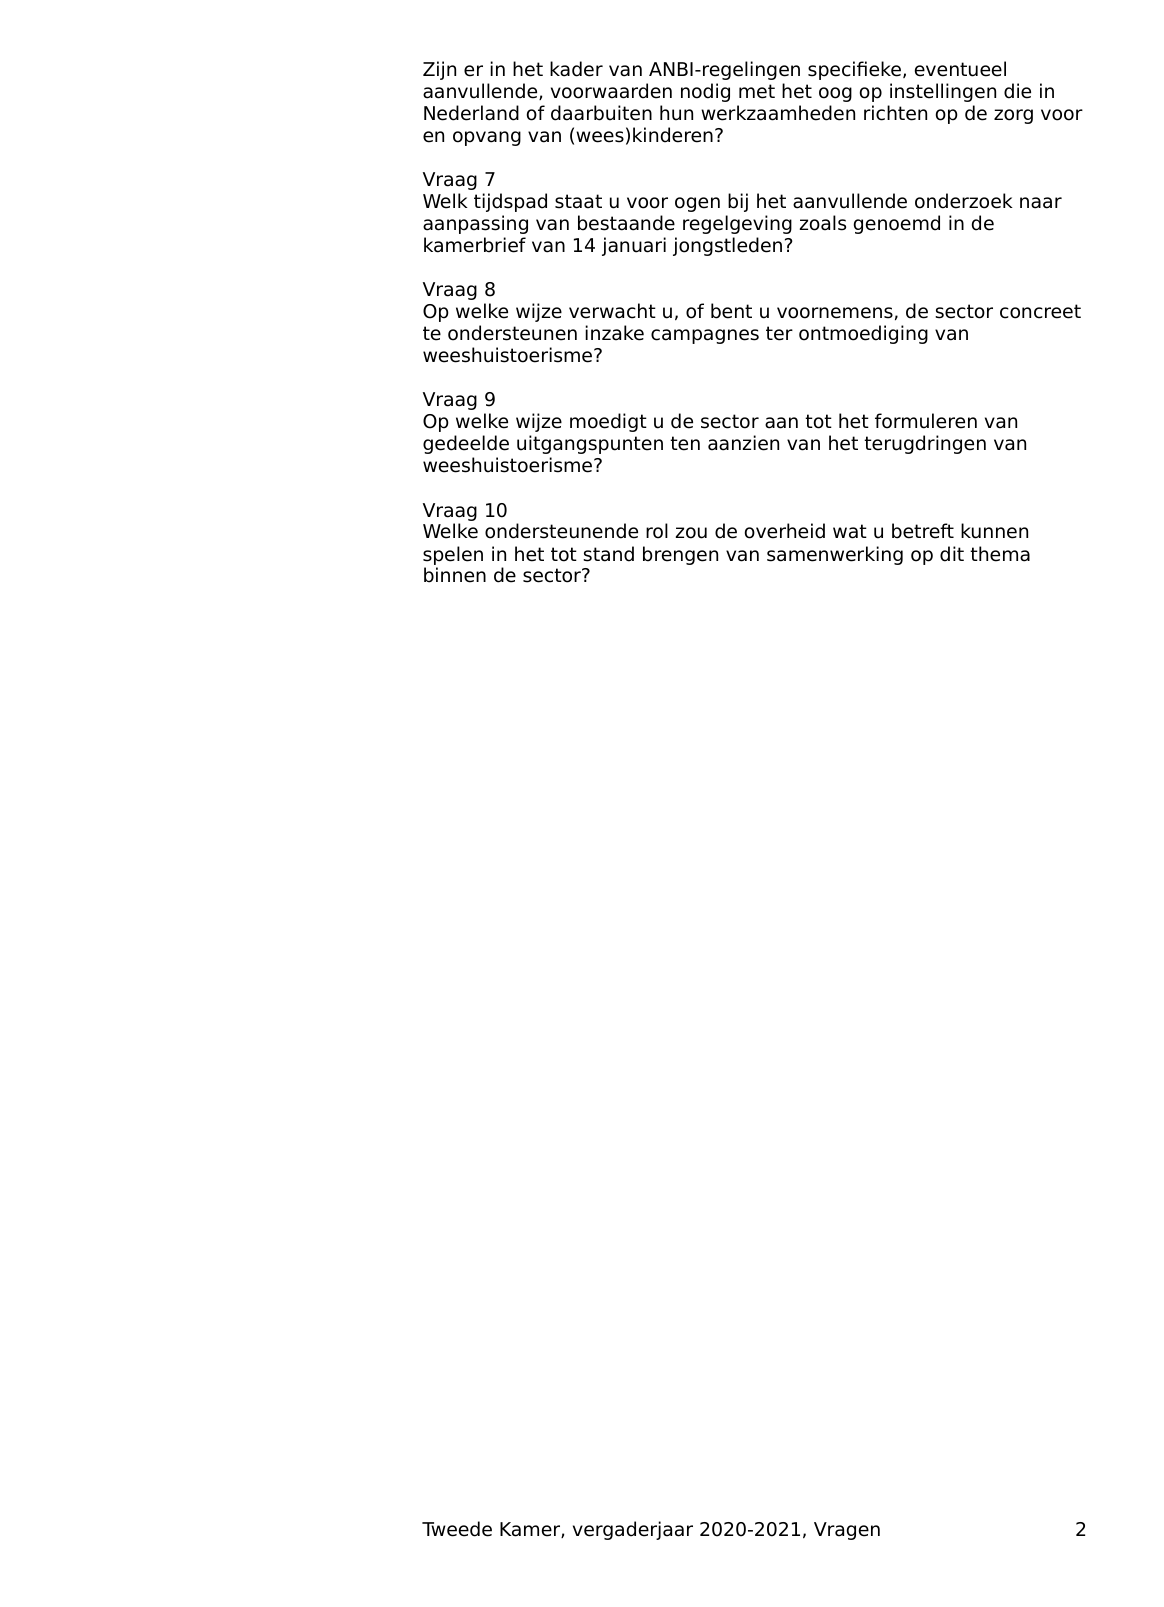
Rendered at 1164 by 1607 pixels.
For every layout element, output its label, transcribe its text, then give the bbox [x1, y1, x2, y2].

text Welk tijdspad staat u voor ogen bij het aanvullende onderzoek naar aanpassing van bestaande regelgeving zoals genoemd in de kamerbrief van 14 januari jongstleden? [422, 191, 1087, 257]
text Welke ondersteunende rol zou de overheid wat u betreft kunnen spelen in het tot stand brengen van samenwerking op dit thema binnen de sector? [422, 521, 1087, 587]
text Vraag 9 [422, 389, 1087, 411]
text Op welke wijze moedigt u de sector aan tot het formuleren van gedeelde uitgangspunten ten aanzien van het terugdringen van weeshuistoerisme? [422, 411, 1087, 477]
text Vraag 7 [422, 169, 1087, 191]
text Op welke wijze verwacht u, of bent u voornemens, de sector concreet te ondersteunen inzake campagnes ter ontmoediging van weeshuistoerisme? [422, 301, 1087, 367]
text Vraag 10 [422, 499, 1087, 521]
text Vraag 8 [422, 279, 1087, 301]
text Zijn er in het kader van ANBI-regelingen specifieke, eventueel aanvullende, voorwaarden nodig met het oog op instellingen die in Nederland of daarbuiten hun werkzaamheden richten op de zorg voor en opvang van (wees)kinderen? [422, 59, 1087, 147]
